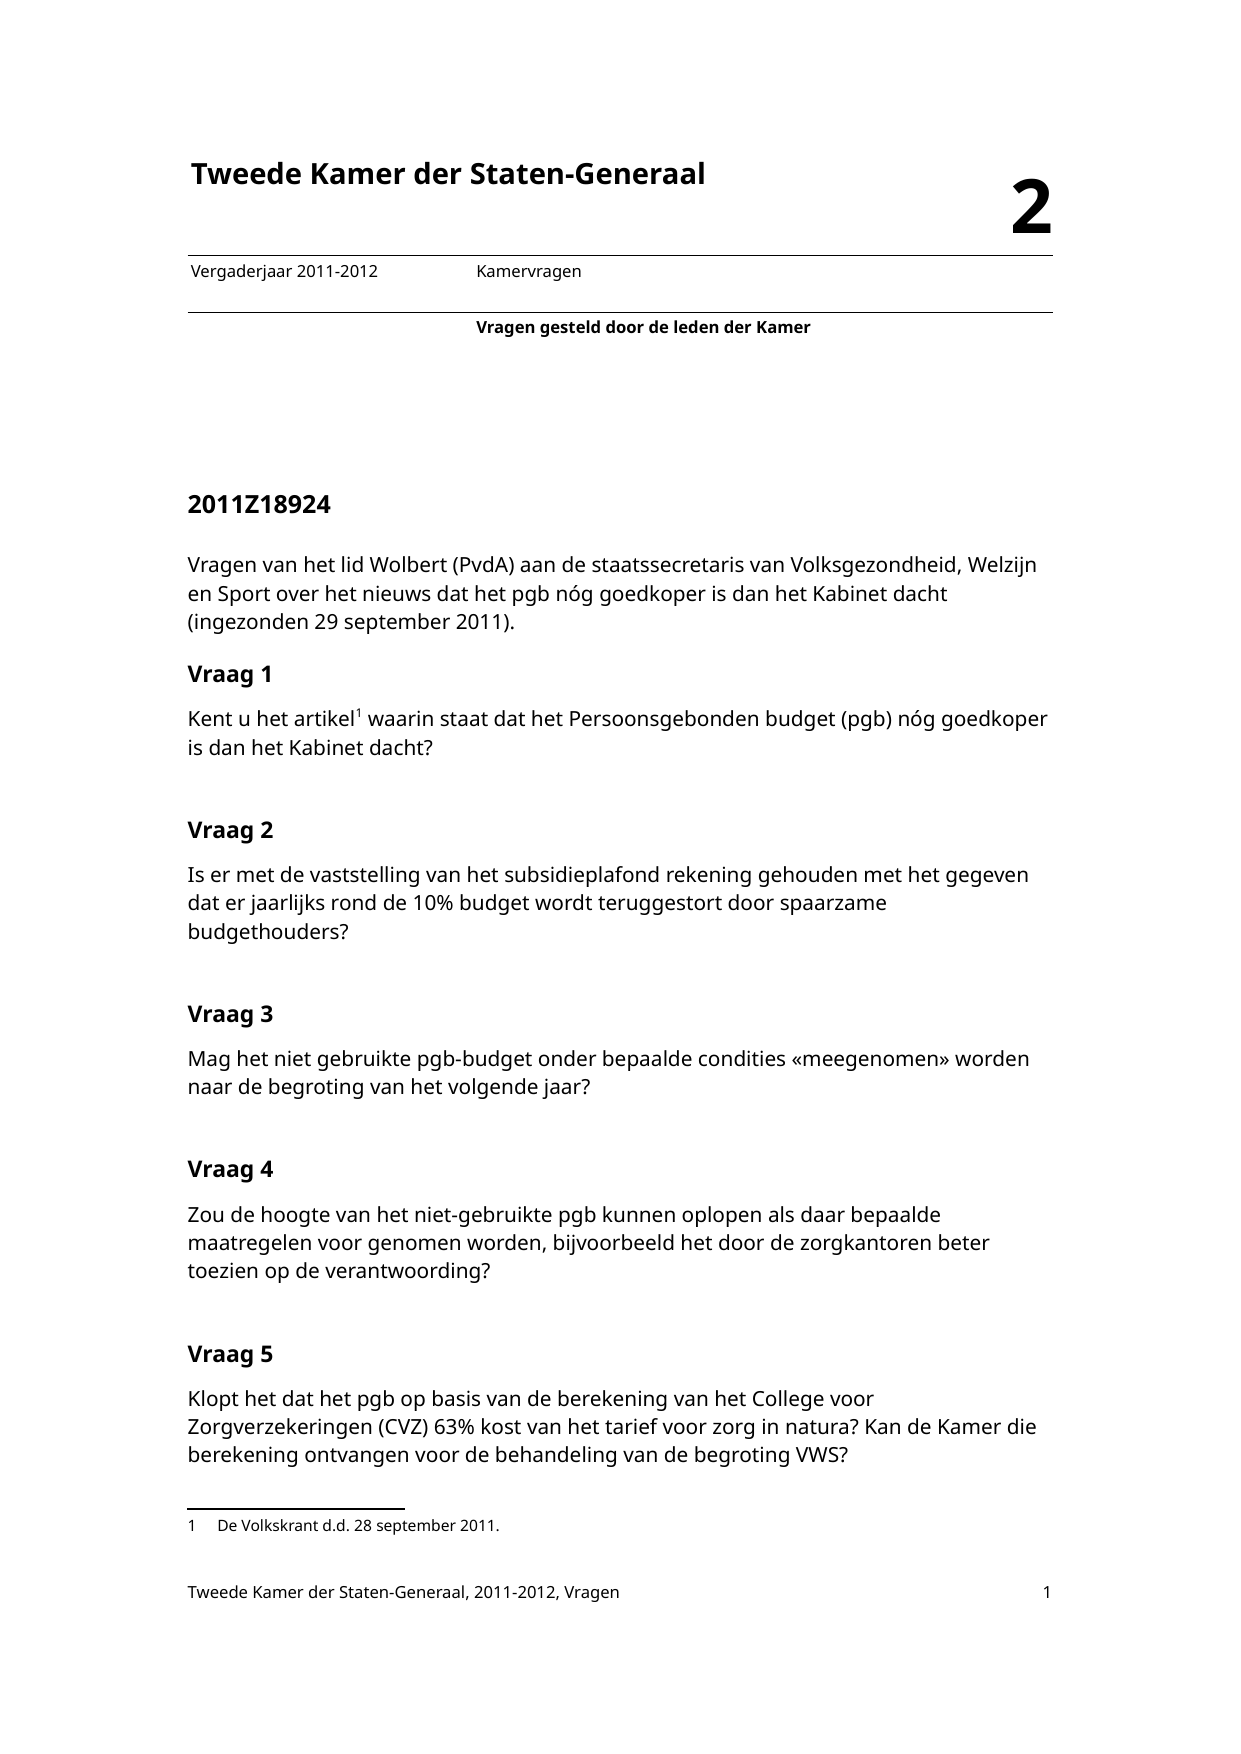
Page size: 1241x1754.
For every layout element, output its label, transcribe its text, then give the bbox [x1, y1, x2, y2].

text Zou de hoogte van het niet-gebruikte pgb kunnen oplopen als daar bepaalde maatregelen voor genomen worden, bijvoorbeeld het door de zorgkantoren beter toezien op de verantwoording? [187, 1200, 1053, 1285]
table_cell [188, 313, 473, 339]
text Klopt het dat het pgb op basis van de berekening van het College voor Zorgverzekeringen (CVZ) 63% kost van het tarief voor zorg in natura? Kan de Kamer die berekening ontvangen voor de behandeling van de begroting VWS? [187, 1384, 1053, 1469]
table_cell Vragen gesteld door de leden der Kamer [473, 313, 1053, 339]
text Vragen van het lid Wolbert (PvdA) aan de staatssecretaris van Volksgezondheid, Welzijn en Sport over het nieuws dat het pgb nóg goedkoper is dan het Kabinet dacht (ingezonden 29 september 2011). [187, 550, 1053, 636]
text Is er met de vaststelling van het subsidieplafond rekening gehouden met het gegeven dat er jaarlijks rond de 10% budget wordt teruggestort door spaarzame budgethouders? [187, 860, 1053, 945]
subtitle Vraag 2 [187, 814, 1053, 845]
subtitle Vraag 4 [187, 1153, 1053, 1185]
table_header Tweede Kamer der Staten-Generaal [188, 150, 879, 255]
table_cell Kamervragen [473, 256, 1053, 312]
table_header 2 [880, 150, 1053, 255]
text Mag het niet gebruikte pgb-budget onder bepaalde condities «meegenomen» worden naar de begroting van het volgende jaar? [187, 1044, 1053, 1101]
text Kent u het artikel waarin staat dat het Persoonsgebonden budget (pgb) nóg goedkoper is dan het Kabinet dacht? [187, 704, 1053, 761]
subtitle Vraag 5 [187, 1337, 1053, 1369]
table_cell Vergaderjaar 2011-2012 [188, 256, 473, 312]
text De Volkskrant d.d. 28 september 2011. [187, 1508, 1053, 1536]
subtitle Vraag 1 [187, 658, 1053, 689]
text 2011Z18924 [187, 487, 1053, 521]
subtitle Vraag 3 [187, 998, 1053, 1029]
